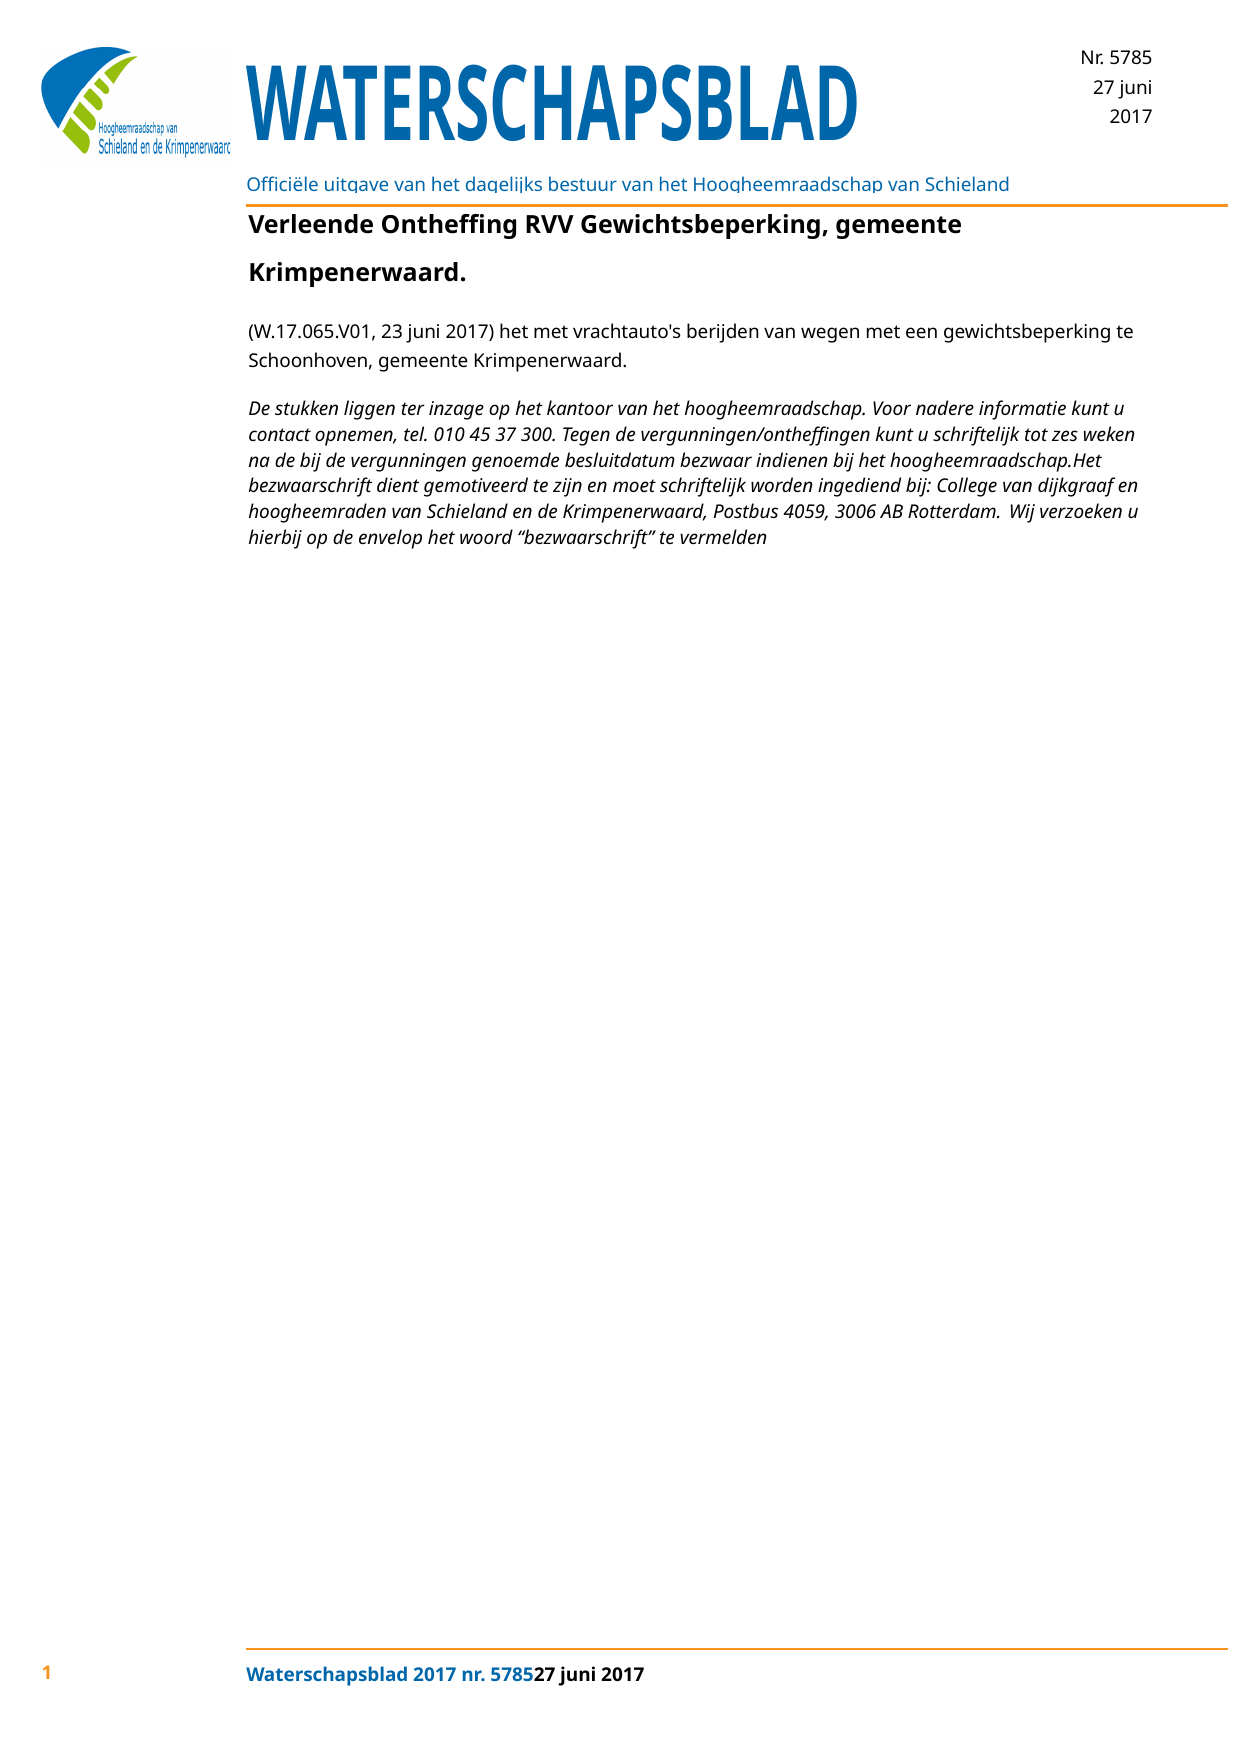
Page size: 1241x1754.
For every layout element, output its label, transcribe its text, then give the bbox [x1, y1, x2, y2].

text De stukken liggen ter inzage op het kantoor van het hoogheemraadschap. Voor nadere informatie kunt u contact opnemen, tel. 010 45 37 300. Tegen de vergunningen/ontheffingen kunt u schriftelijk tot zes weken na de bij de vergunningen genoemde besluitdatum bezwaar indienen bij het hoogheemraadschap.Het bezwaarschrift dient gemotiveerd te zijn en moet schriftelijk worden ingediend bij: College van dijkgraaf en hoogheemraden van Schieland en de Krimpenerwaard, Postbus 4059, 3006 AB Rotterdam. Wij verzoeken u hierbij op de envelop het woord “bezwaarschrift” te vermelden [248, 395, 1152, 550]
picture [41, 47, 231, 172]
text Verleende Ontheffing RVV Gewichtsbeperking, gemeente Krimpenerwaard. [248, 207, 1152, 288]
text (W.17.065.V01, 23 juni 2017) het met vrachtauto's berijden van wegen met een gewichtsbeperking te Schoonhoven, gemeente Krimpenerwaard. [248, 318, 1152, 373]
